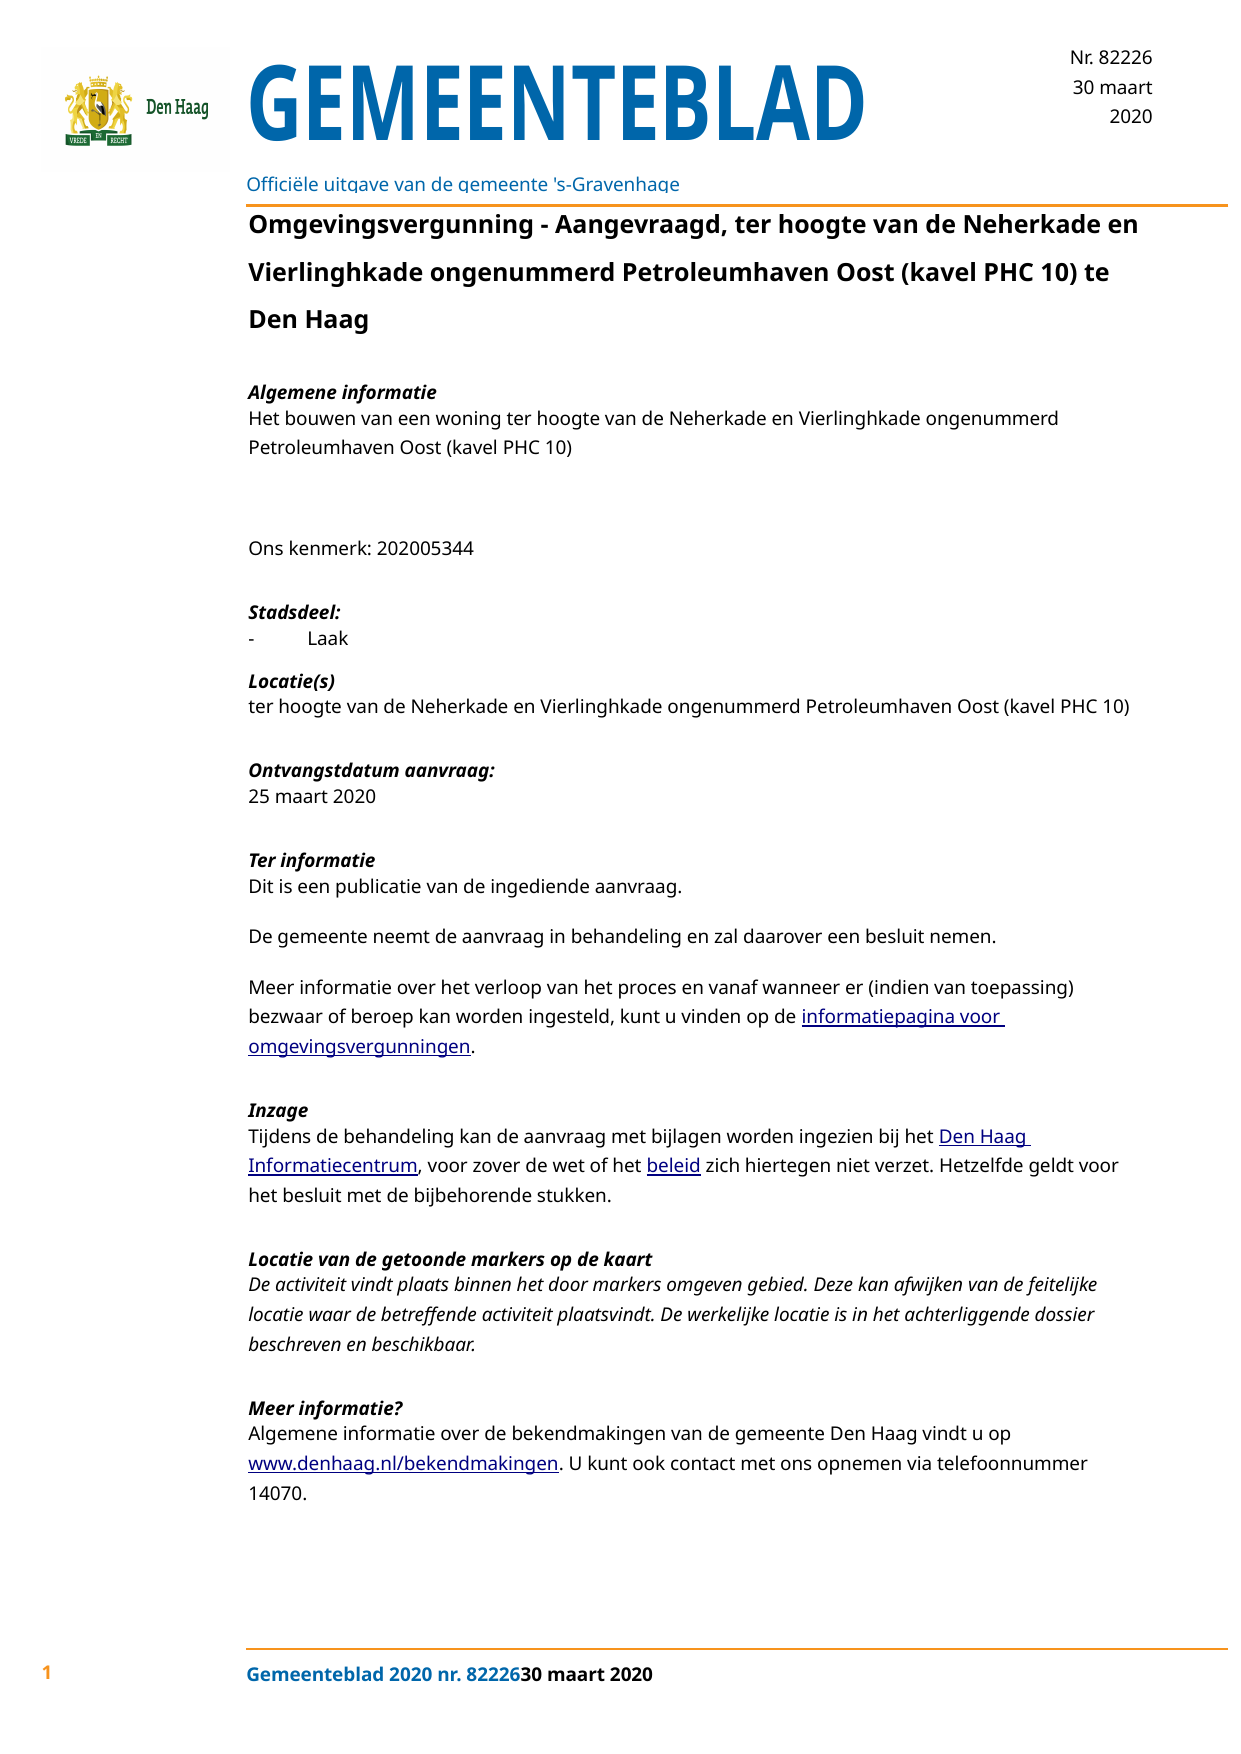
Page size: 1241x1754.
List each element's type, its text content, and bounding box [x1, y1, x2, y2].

text Meer informatie? [248, 1395, 1152, 1421]
text 25 maart 2020 [248, 783, 1152, 809]
text Locatie(s) [248, 668, 1152, 694]
text Ter informatie [248, 847, 1152, 873]
text Stadsdeel: [248, 599, 1152, 625]
text De activiteit vindt plaats binnen het door markers omgeven gebied. Deze kan afwijken van de feitelijke locatie waar de betreffende activiteit plaatsvindt. De werkelijke locatie is in het achterliggende dossier beschreven en beschikbaar. [248, 1272, 1152, 1357]
text Ons kenmerk: 202005344 [248, 535, 1152, 561]
text Ontvangstdatum aanvraag: [248, 758, 1152, 783]
list Laak [248, 625, 1152, 651]
text Inzage [248, 1097, 1152, 1123]
picture [41, 47, 231, 172]
text Algemene informatie over de bekendmakingen van de gemeente Den Haag vindt u op www.denhaag.nl/bekendmakingen. U kunt ook contact met ons opnemen via telefoonnummer 14070. [248, 1421, 1152, 1505]
text Het bouwen van een woning ter hoogte van de Neherkade en Vierlinghkade ongenummerd Petroleumhaven Oost (kavel PHC 10) [248, 405, 1152, 460]
text ter hoogte van de Neherkade en Vierlinghkade ongenummerd Petroleumhaven Oost (kavel PHC 10) [248, 694, 1152, 719]
text Meer informatie over het verloop van het proces en vanaf wanneer er (indien van toepassing) bezwaar of beroep kan worden ingesteld, kunt u vinden op de informatiepagina voor omgevingsvergunningen. [248, 974, 1152, 1059]
text Locatie van de getoonde markers op de kaart [248, 1246, 1152, 1272]
text Dit is een publicatie van de ingediende aanvraag. [248, 873, 1152, 899]
text De gemeente neemt de aanvraag in behandeling en zal daarover een besluit nemen. [248, 923, 1152, 949]
text Algemene informatie [248, 379, 1152, 405]
text Omgevingsvergunning - Aangevraagd, ter hoogte van de Neherkade en Vierlinghkade ongenummerd Petroleumhaven Oost (kavel PHC 10) te Den Haag [248, 207, 1152, 336]
text Tijdens de behandeling kan de aanvraag met bijlagen worden ingezien bij het Den Haag Informatiecentrum, voor zover de wet of het beleid zich hiertegen niet verzet. Hetzelfde geldt voor het besluit met de bijbehorende stukken. [248, 1123, 1152, 1208]
